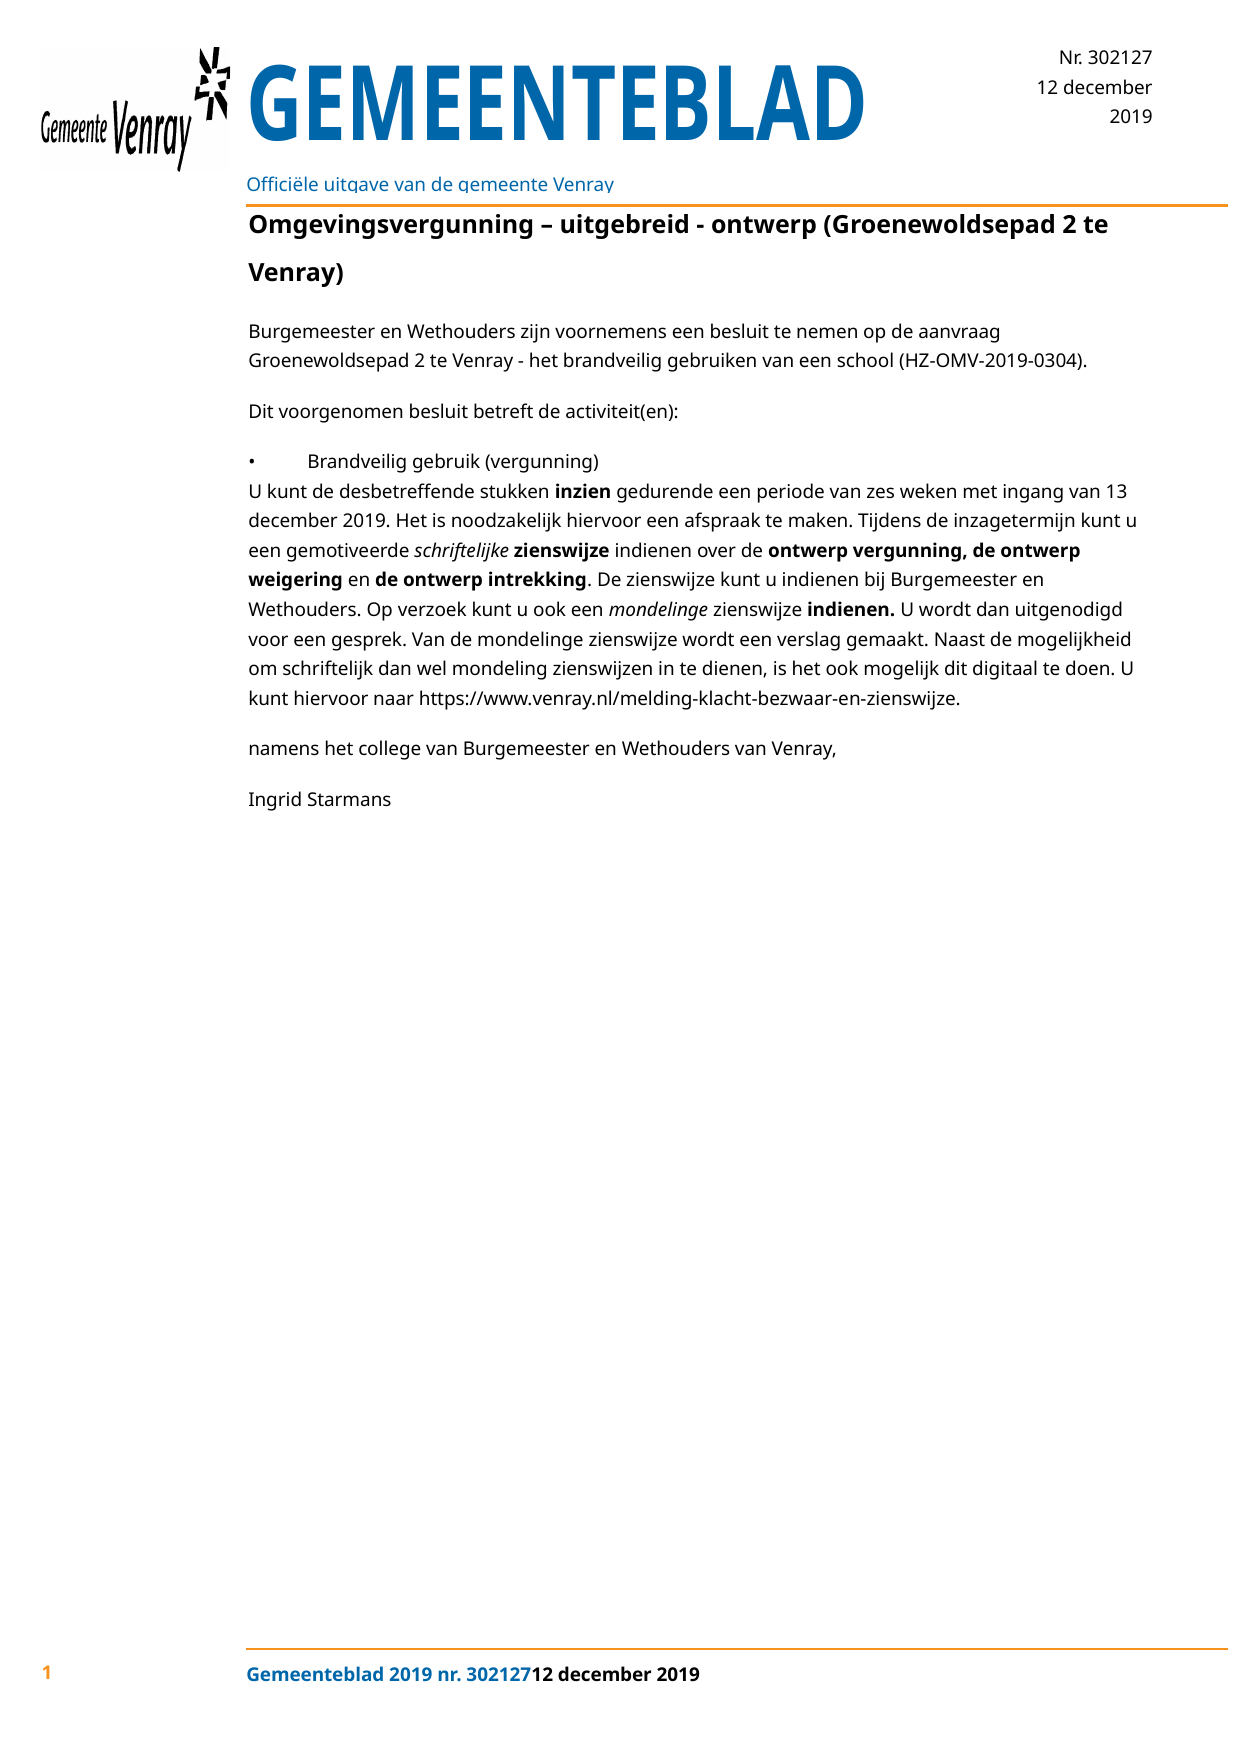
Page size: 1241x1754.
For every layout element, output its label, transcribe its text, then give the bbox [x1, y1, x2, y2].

text Burgemeester en Wethouders zijn voornemens een besluit te nemen op de aanvraag Groenewoldsepad 2 te Venray - het brandveilig gebruiken van een school (HZ-OMV-2019-0304). [248, 318, 1152, 373]
text Ingrid Starmans [248, 786, 1152, 812]
text namens het college van Burgemeester en Wethouders van Venray, [248, 735, 1152, 761]
text Omgevingsvergunning – uitgebreid - ontwerp (Groenewoldsepad 2 te Venray) [248, 207, 1152, 288]
text U kunt de desbetreffende stukken inzien gedurende een periode van zes weken met ingang van 13 december 2019. Het is noodzakelijk hiervoor een afspraak te maken. Tijdens de inzagetermijn kunt u een gemotiveerde schriftelijke zienswijze indienen over de ontwerp vergunning, de ontwerp weigering en de ontwerp intrekking. De zienswijze kunt u indienen bij Burgemeester en Wethouders. Op verzoek kunt u ook een mondelinge zienswijze indienen. U wordt dan uitgenodigd voor een gesprek. Van de mondelinge zienswijze wordt een verslag gemaakt. Naast de mogelijkheid om schriftelijk dan wel mondeling zienswijzen in te dienen, is het ook mogelijk dit digitaal te doen. U kunt hiervoor naar https://www.venray.nl/melding-klacht-bezwaar-en-zienswijze. [248, 478, 1152, 711]
list Brandveilig gebruik (vergunning) [248, 448, 1152, 474]
picture [41, 47, 231, 172]
text Dit voorgenomen besluit betreft de activiteit(en): [248, 398, 1152, 424]
